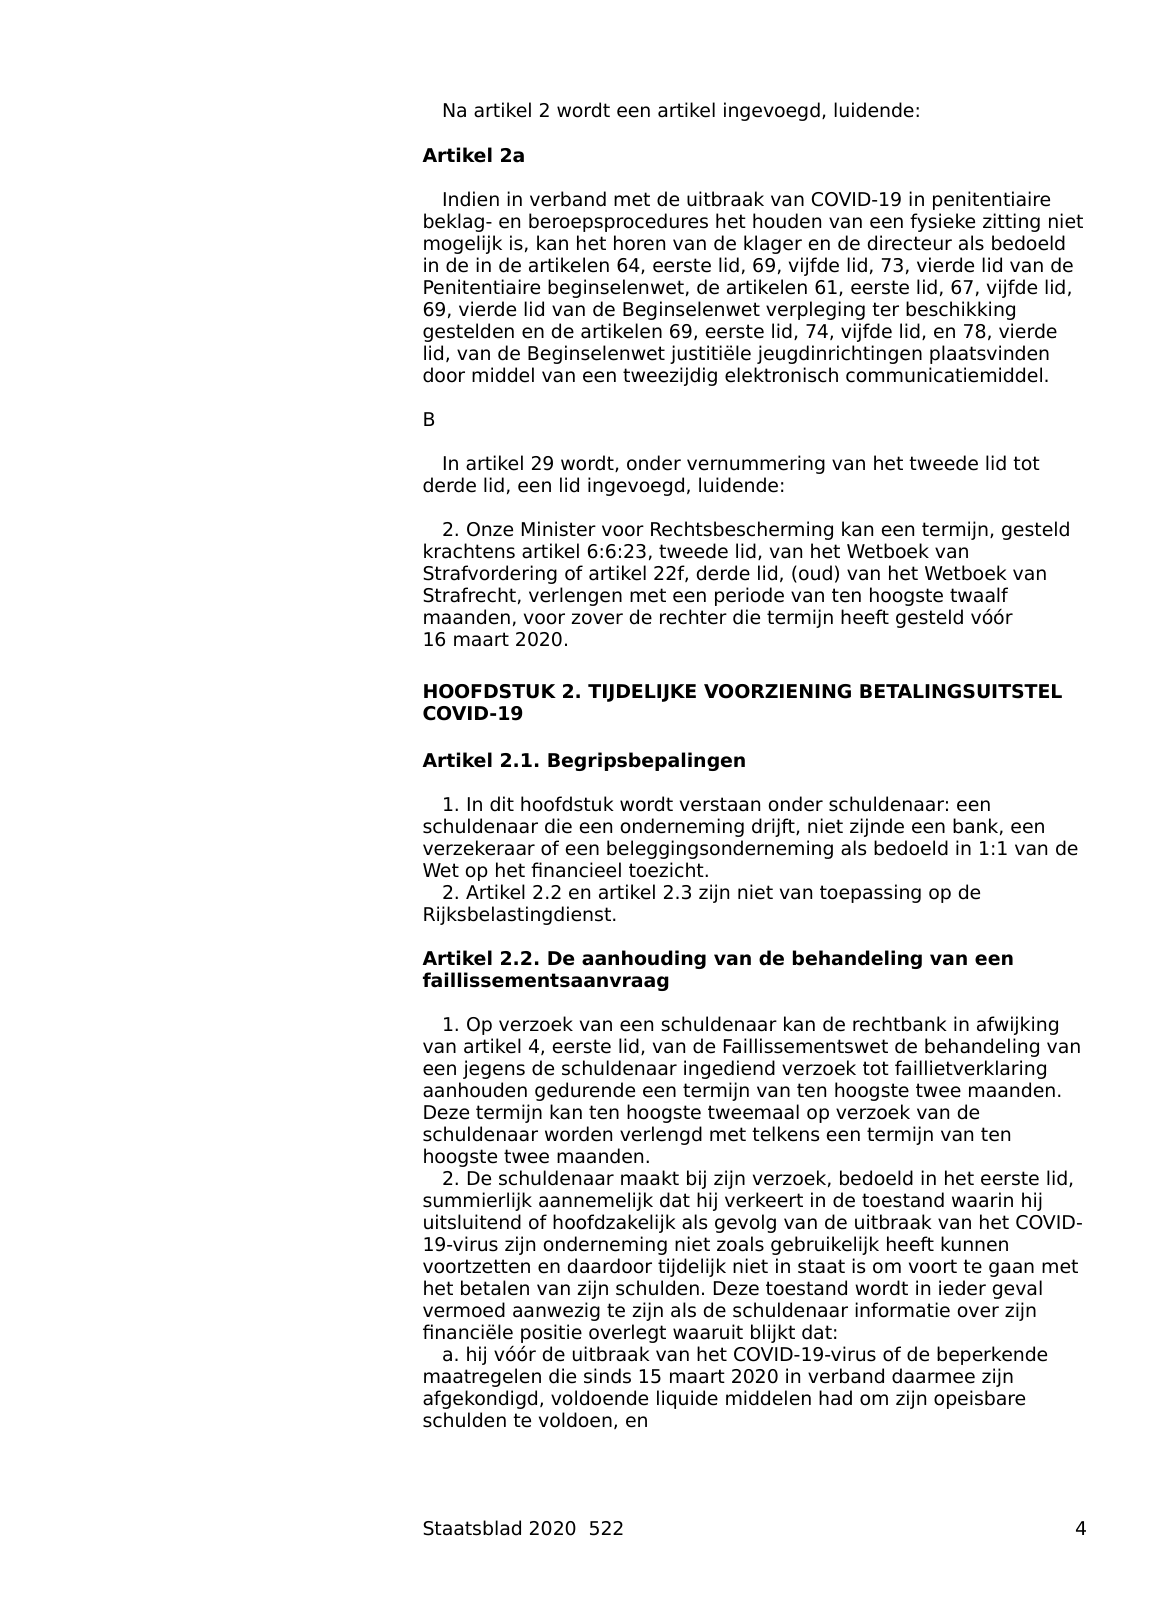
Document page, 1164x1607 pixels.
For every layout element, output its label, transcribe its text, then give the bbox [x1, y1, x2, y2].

text 2. Onze Minister voor Rechtsbescherming kan een termijn, gesteld krachtens artikel 6:6:23, tweede lid, van het Wetboek van Strafvordering of artikel 22f, derde lid, (oud) van het Wetboek van Strafrecht, verlengen met een periode van ten hoogste twaalf maanden, voor zover de rechter die termijn heeft gesteld vóór 16 maart 2020. [422, 519, 1087, 651]
text Na artikel 2 wordt een artikel ingevoegd, luidende: [422, 100, 1087, 122]
text 2. Artikel 2.2 en artikel 2.3 zijn niet van toepassing op de Rijksbelastingdienst. [422, 882, 1087, 926]
text 2. De schuldenaar maakt bij zijn verzoek, bedoeld in het eerste lid, summierlijk aannemelijk dat hij verkeert in de toestand waarin hij uitsluitend of hoofdzakelijk als gevolg van de uitbraak van het COVID-19-virus zijn onderneming niet zoals gebruikelijk heeft kunnen voortzetten en daardoor tijdelijk niet in staat is om voort te gaan met het betalen van zijn schulden. Deze toestand wordt in ieder geval vermoed aanwezig te zijn als de schuldenaar informatie over zijn financiële positie overlegt waaruit blijkt dat: [422, 1168, 1087, 1344]
text Indien in verband met de uitbraak van COVID-19 in penitentiaire beklag- en beroepsprocedures het houden van een fysieke zitting niet mogelijk is, kan het horen van de klager en de directeur als bedoeld in de in de artikelen 64, eerste lid, 69, vijfde lid, 73, vierde lid van de Penitentiaire beginselenwet, de artikelen 61, eerste lid, 67, vijfde lid, 69, vierde lid van de Beginselenwet verpleging ter beschikking gestelden en de artikelen 69, eerste lid, 74, vijfde lid, en 78, vierde lid, van de Beginselenwet justitiële jeugdinrichtingen plaatsvinden door middel van een tweezijdig elektronisch communicatiemiddel. [422, 189, 1087, 387]
subtitle Artikel 2.2. De aanhouding van de behandeling van een faillissementsaanvraag [422, 948, 1087, 992]
subtitle Artikel 2a [422, 144, 1087, 167]
text B [422, 409, 1087, 431]
text 1. Op verzoek van een schuldenaar kan de rechtbank in afwijking van artikel 4, eerste lid, van de Faillissementswet de behandeling van een jegens de schuldenaar ingediend verzoek tot faillietverklaring aanhouden gedurende een termijn van ten hoogste twee maanden. Deze termijn kan ten hoogste tweemaal op verzoek van de schuldenaar worden verlengd met telkens een termijn van ten hoogste twee maanden. [422, 1014, 1087, 1168]
subtitle HOOFDSTUK 2. TIJDELIJKE VOORZIENING BETALINGSUITSTEL COVID-19 [422, 681, 1087, 725]
subtitle Artikel 2.1. Begripsbepalingen [422, 750, 1087, 772]
text a. hij vóór de uitbraak van het COVID-19-virus of de beperkende maatregelen die sinds 15 maart 2020 in verband daarmee zijn afgekondigd, voldoende liquide middelen had om zijn opeisbare schulden te voldoen, en [422, 1344, 1087, 1432]
text 1. In dit hoofdstuk wordt verstaan onder schuldenaar: een schuldenaar die een onderneming drijft, niet zijnde een bank, een verzekeraar of een beleggingsonderneming als bedoeld in 1:1 van de Wet op het financieel toezicht. [422, 794, 1087, 882]
text In artikel 29 wordt, onder vernummering van het tweede lid tot derde lid, een lid ingevoegd, luidende: [422, 453, 1087, 497]
